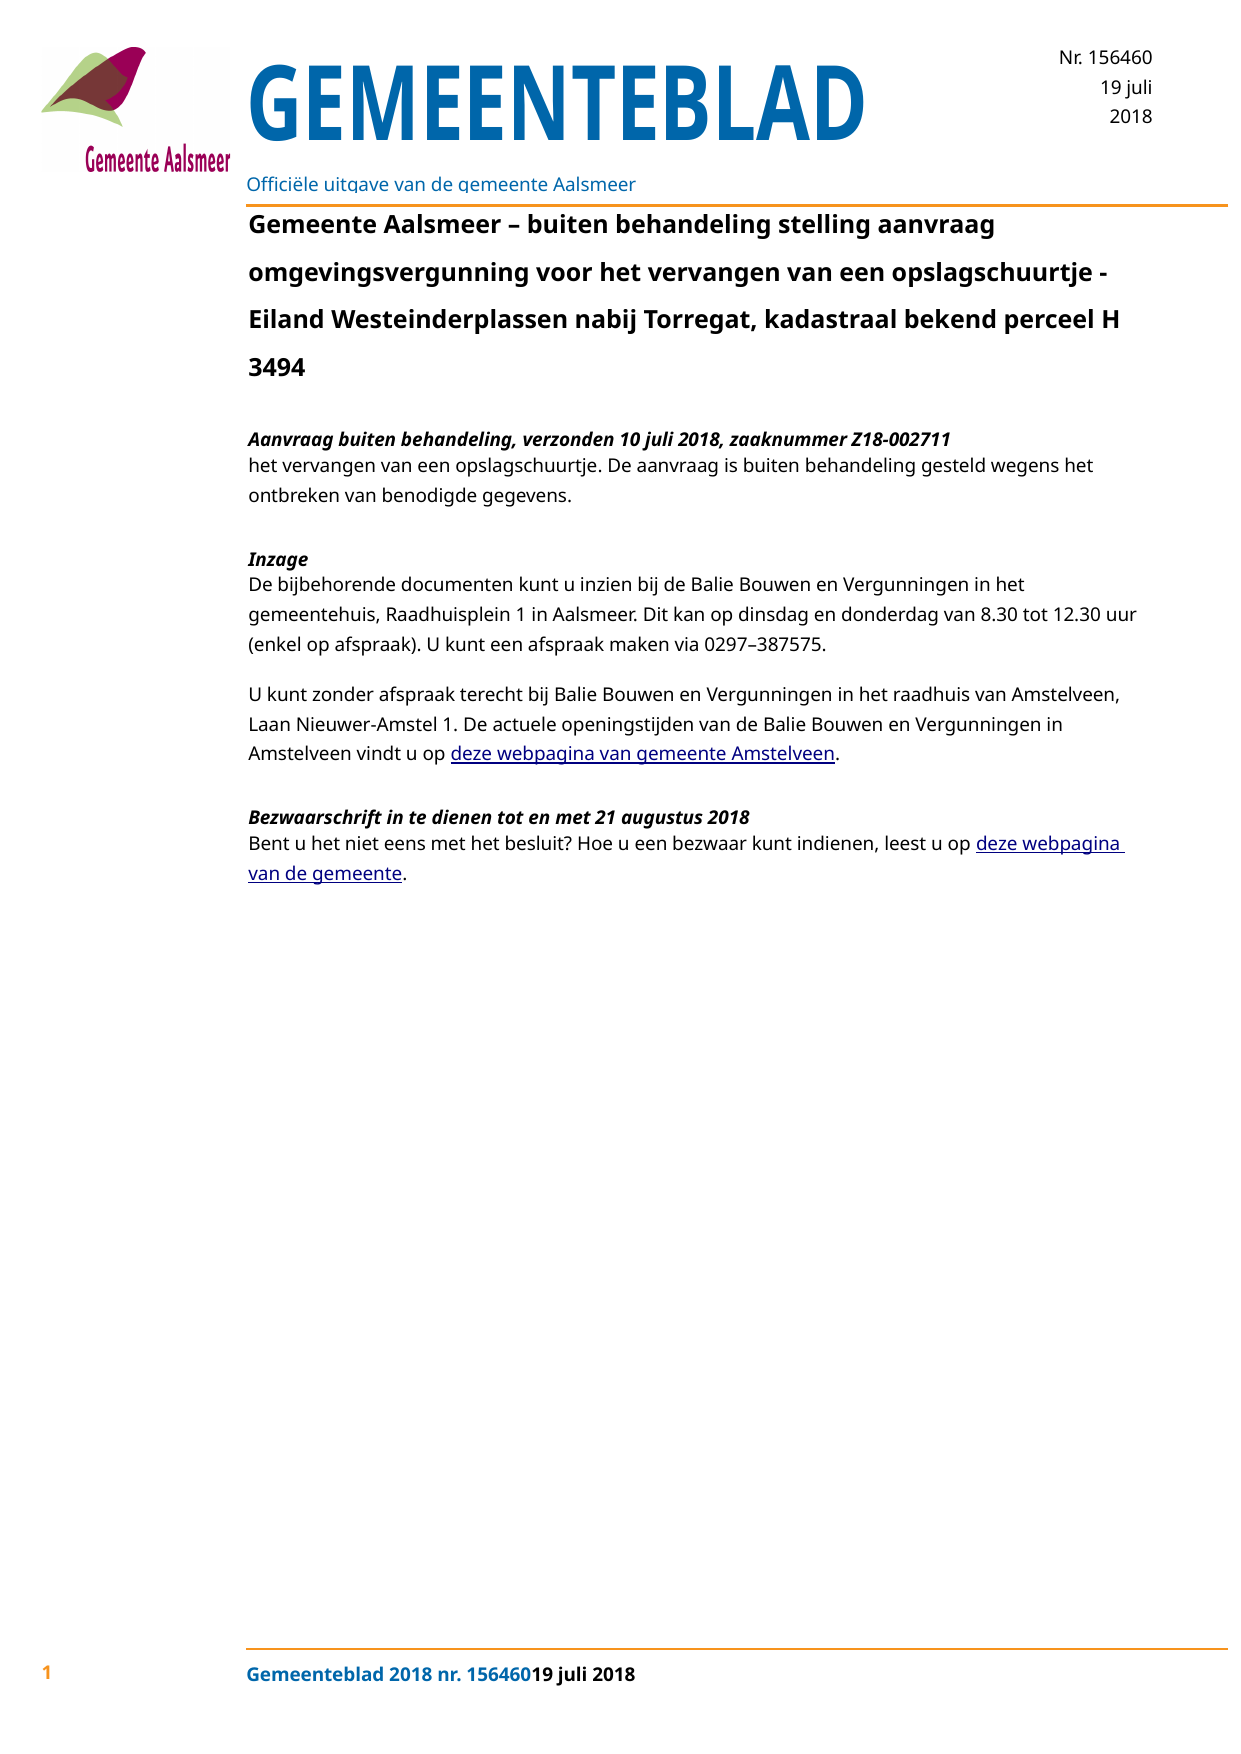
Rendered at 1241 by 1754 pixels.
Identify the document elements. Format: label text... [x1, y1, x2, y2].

text Inzage [248, 546, 1152, 572]
text De bijbehorende documenten kunt u inzien bij de Balie Bouwen en Vergunningen in het gemeentehuis, Raadhuisplein 1 in Aalsmeer. Dit kan op dinsdag en donderdag van 8.30 tot 12.30 uur (enkel op afspraak). U kunt een afspraak maken via 0297–387575. [248, 572, 1152, 657]
text het vervangen van een opslagschuurtje. De aanvraag is buiten behandeling gesteld wegens het ontbreken van benodigde gegevens. [248, 452, 1152, 508]
text Bezwaarschrift in te dienen tot en met 21 augustus 2018 [248, 804, 1152, 830]
text U kunt zonder afspraak terecht bij Balie Bouwen en Vergunningen in het raadhuis van Amstelveen, Laan Nieuwer-Amstel 1. De actuele openingstijden van de Balie Bouwen en Vergunningen in Amstelveen vindt u op deze webpagina van gemeente Amstelveen. [248, 681, 1152, 766]
text Bent u het niet eens met het besluit? Hoe u een bezwaar kunt indienen, leest u op deze webpagina van de gemeente. [248, 830, 1152, 885]
picture [41, 47, 231, 172]
text Aanvraag buiten behandeling, verzonden 10 juli 2018, zaaknummer Z18-002711 [248, 427, 1152, 452]
text Gemeente Aalsmeer – buiten behandeling stelling aanvraag omgevingsvergunning voor het vervangen van een opslagschuurtje - Eiland Westeinderplassen nabij Torregat, kadastraal bekend perceel H 3494 [248, 207, 1152, 384]
